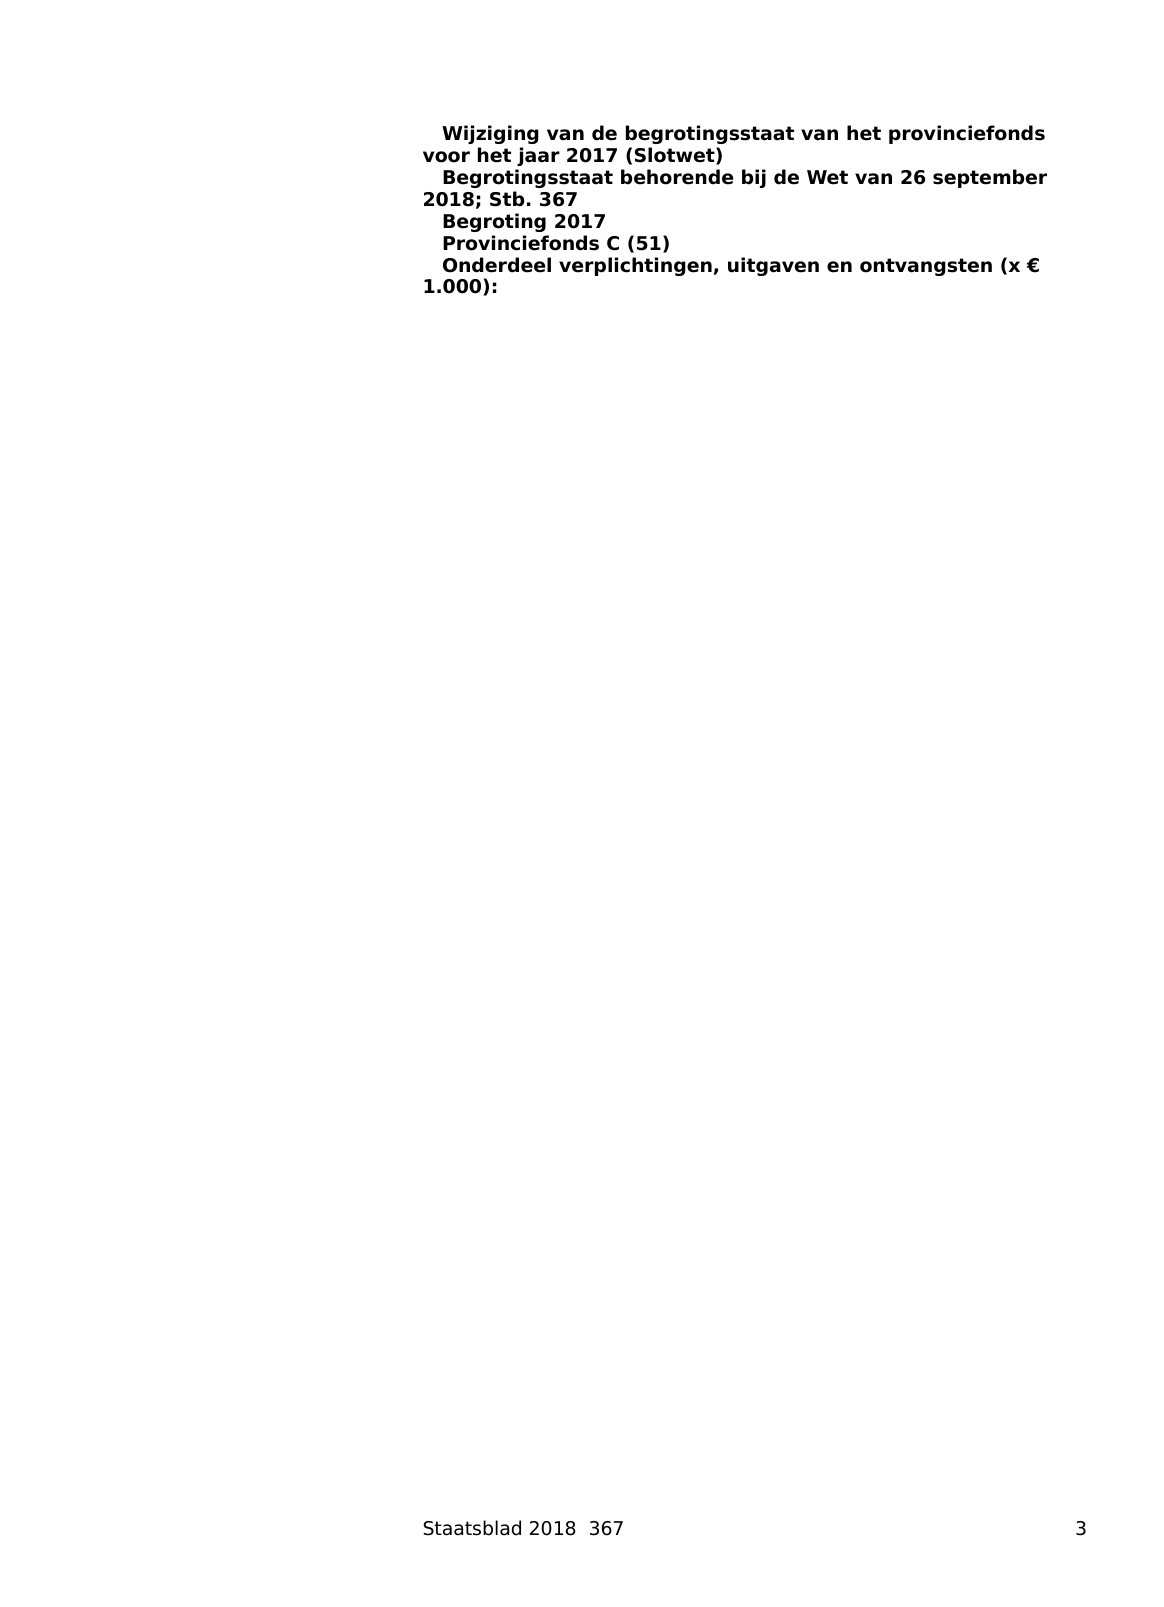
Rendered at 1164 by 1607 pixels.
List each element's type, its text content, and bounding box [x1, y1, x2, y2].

text Onderdeel verplichtingen, uitgaven en ontvangsten (x € 1.000): [422, 254, 1087, 298]
text Begrotingsstaat behorende bij de Wet van 26 september 2018; Stb. 367 [422, 167, 1087, 211]
text Provinciefonds C (51) [422, 232, 1087, 254]
text Begroting 2017 [422, 211, 1087, 232]
text Wijziging van de begrotingsstaat van het provinciefonds voor het jaar 2017 (Slotwet) [422, 123, 1087, 167]
